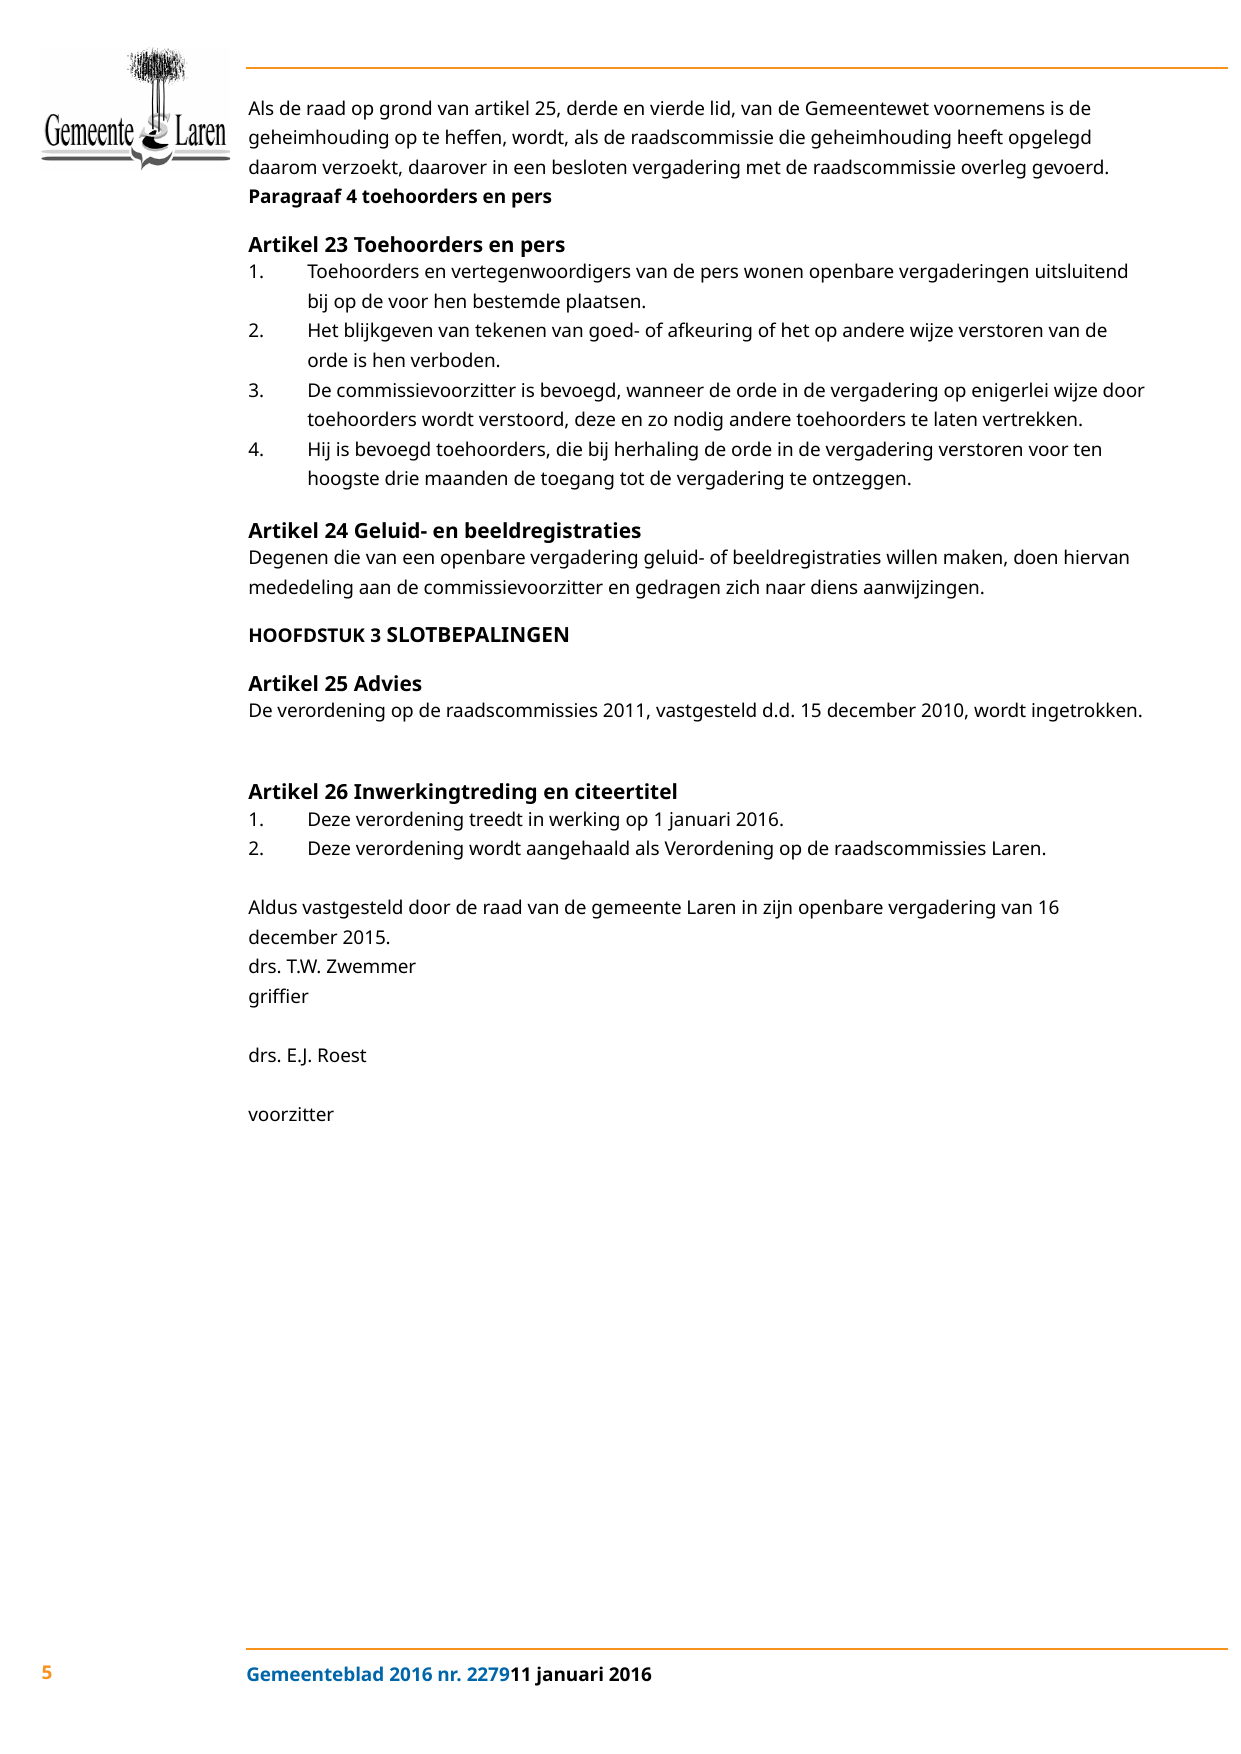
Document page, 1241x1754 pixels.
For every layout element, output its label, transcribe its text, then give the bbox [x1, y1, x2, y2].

list Het blijkgeven van tekenen van goed- of afkeuring of het op andere wijze verstoren van de orde is hen verboden. [248, 318, 1152, 373]
list Deze verordening wordt aangehaald als Verordening op de raadscommissies Laren. [248, 835, 1152, 861]
picture [41, 47, 231, 172]
list De commissievoorzitter is bevoegd, wanneer de orde in de vergadering op enigerlei wijze door toehoorders wordt verstoord, deze en zo nodig andere toehoorders te laten vertrekken. [248, 377, 1152, 432]
text Aldus vastgesteld door de raad van de gemeente Laren in zijn openbare vergadering van 16 december 2015. [248, 894, 1152, 950]
list Deze verordening treedt in werking op 1 januari 2016. [248, 806, 1152, 832]
text drs. E.J. Roest [248, 1042, 1152, 1068]
text Artikel 23 Toehoorders en pers [248, 230, 1152, 258]
text Degenen die van een openbare vergadering geluid- of beeldregistraties willen maken, doen hiervan mededeling aan de commissievoorzitter en gedragen zich naar diens aanwijzingen. [248, 544, 1152, 600]
text Als de raad op grond van artikel 25, derde en vierde lid, van de Gemeentewet voornemens is de geheimhouding op te heffen, wordt, als de raadscommissie die geheimhouding heeft opgelegd daarom verzoekt, daarover in een besloten vergadering met de raadscommissie overleg gevoerd. [248, 95, 1152, 180]
text Artikel 24 Geluid- en beeldregistraties [248, 516, 1152, 544]
text griffier [248, 983, 1152, 1009]
text Paragraaf 4 toehoorders en pers [248, 183, 1152, 209]
text voorzitter [248, 1102, 1152, 1127]
text Artikel 26 Inwerkingtreding en citeertitel [248, 777, 1152, 806]
list Toehoorders en vertegenwoordigers van de pers wonen openbare vergaderingen uitsluitend bij op de voor hen bestemde plaatsen. [248, 258, 1152, 314]
text drs. T.W. Zwemmer [248, 954, 1152, 979]
text Artikel 25 Advies [248, 669, 1152, 697]
list Hij is bevoegd toehoorders, die bij herhaling de orde in de vergadering verstoren voor ten hoogste drie maanden de toegang tot de vergadering te ontzeggen. [248, 436, 1152, 491]
text HOOFDSTUK 3 SLOTBEPALINGEN [248, 620, 1152, 648]
text De verordening op de raadscommissies 2011, vastgesteld d.d. 15 december 2010, wordt ingetrokken. [248, 697, 1152, 723]
